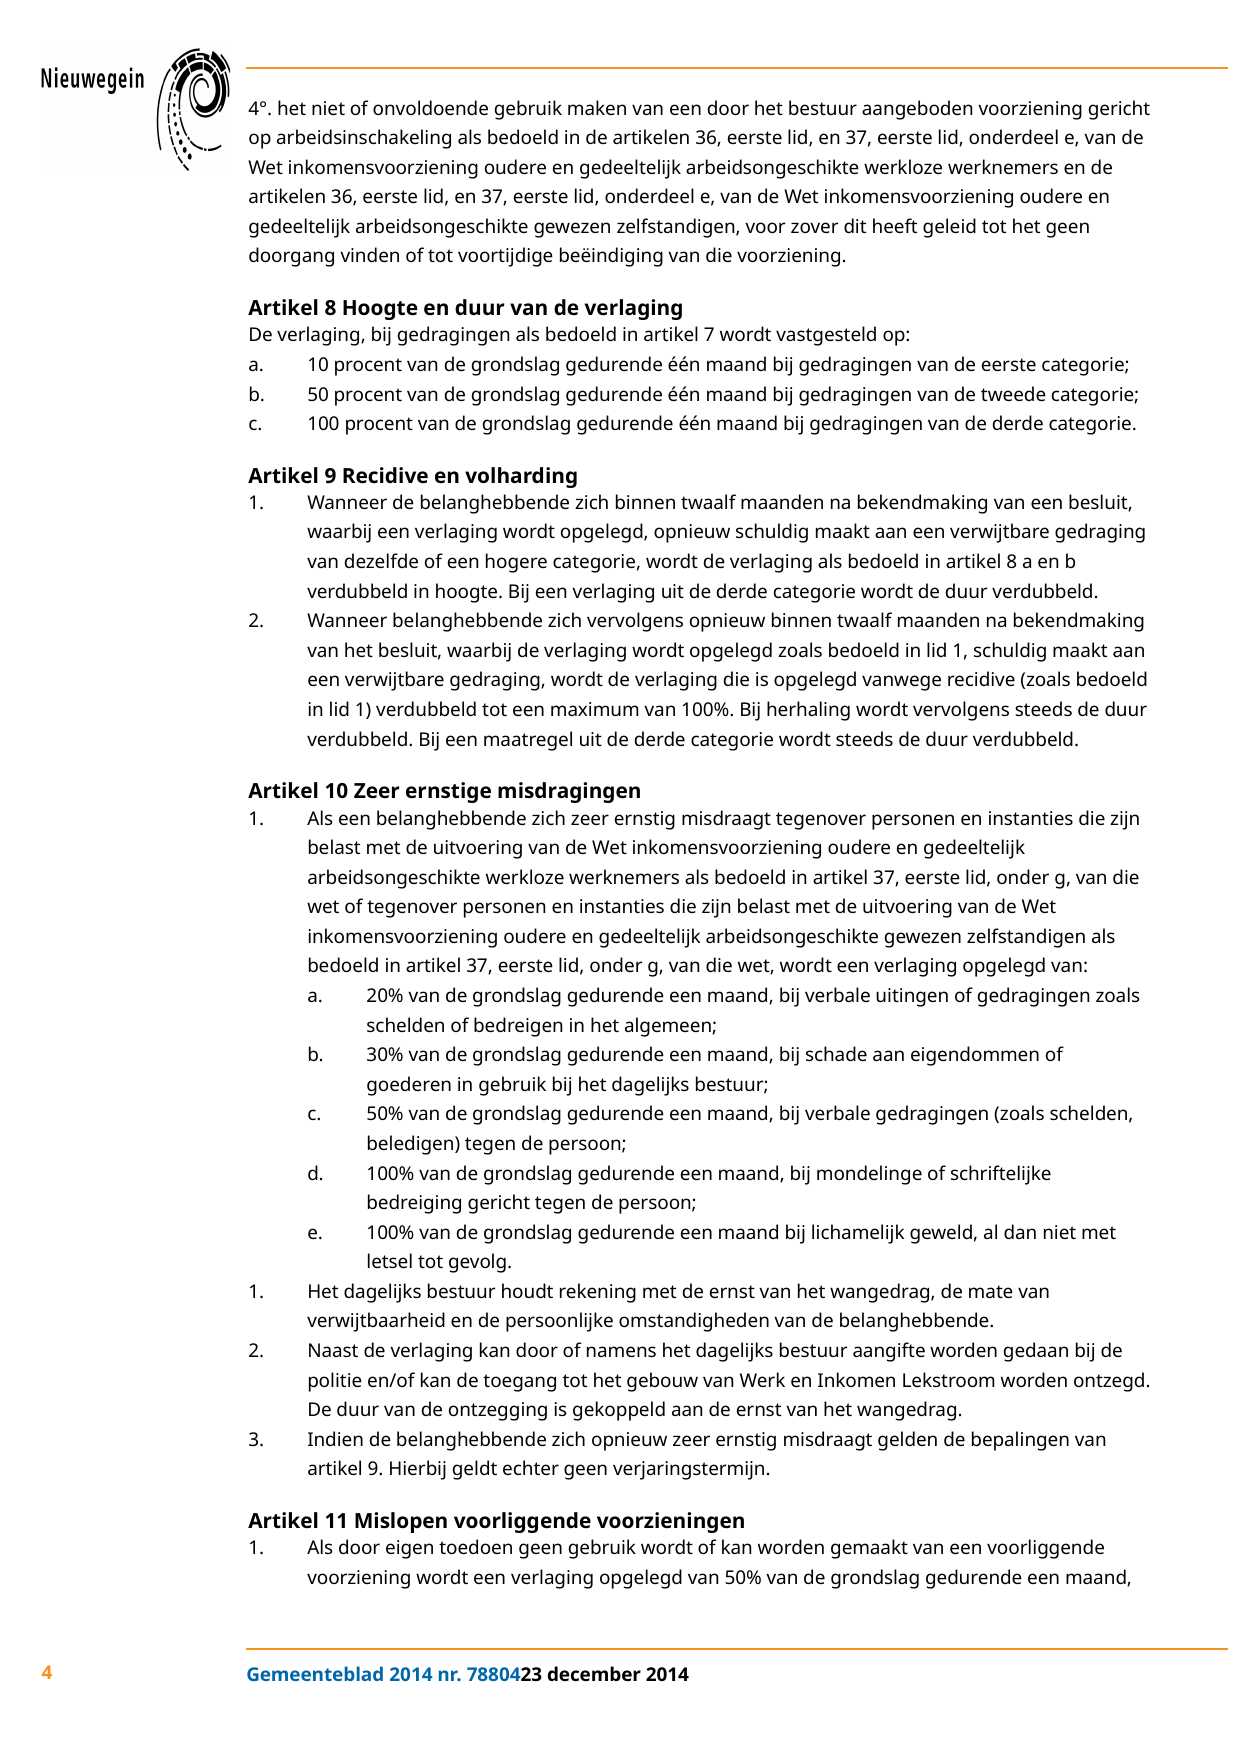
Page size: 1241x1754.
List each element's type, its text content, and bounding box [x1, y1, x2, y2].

list Naast de verlaging kan door of namens het dagelijks bestuur aangifte worden gedaan bij de politie en/of kan de toegang tot het gebouw van Werk en Inkomen Lekstroom worden ontzegd. De duur van de ontzegging is gekoppeld aan de ernst van het wangedrag. [248, 1337, 1152, 1422]
list Wanneer belanghebbende zich vervolgens opnieuw binnen twaalf maanden na bekendmaking van het besluit, waarbij de verlaging wordt opgelegd zoals bedoeld in lid 1, schuldig maakt aan een verwijtbare gedraging, wordt de verlaging die is opgelegd vanwege recidive (zoals bedoeld in lid 1) verdubbeld tot een maximum van 100%. Bij herhaling wordt vervolgens steeds de duur verdubbeld. Bij een maatregel uit de derde categorie wordt steeds de duur verdubbeld. [248, 607, 1152, 752]
list 10 procent van de grondslag gedurende één maand bij gedragingen van de eerste categorie; [248, 351, 1152, 377]
list 100% van de grondslag gedurende een maand, bij mondelinge of schriftelijke bedreiging gericht tegen de persoon; [307, 1160, 1152, 1215]
list Het dagelijks bestuur houdt rekening met de ernst van het wangedrag, de mate van verwijtbaarheid en de persoonlijke omstandigheden van de belanghebbende. [248, 1278, 1152, 1333]
list 100% van de grondslag gedurende een maand bij lichamelijk geweld, al dan niet met letsel tot gevolg. [307, 1219, 1152, 1274]
text Artikel 11 Mislopen voorliggende voorzieningen [248, 1506, 1152, 1534]
list Wanneer de belanghebbende zich binnen twaalf maanden na bekendmaking van een besluit, waarbij een verlaging wordt opgelegd, opnieuw schuldig maakt aan een verwijtbare gedraging van dezelfde of een hogere categorie, wordt de verlaging als bedoeld in artikel 8 a en b verdubbeld in hoogte. Bij een verlaging uit de derde categorie wordt de duur verdubbeld. [248, 489, 1152, 604]
list 20% van de grondslag gedurende een maand, bij verbale uitingen of gedragingen zoals schelden of bedreigen in het algemeen; [307, 982, 1152, 1037]
picture [41, 47, 231, 172]
list 50% van de grondslag gedurende een maand, bij verbale gedragingen (zoals schelden, beledigen) tegen de persoon; [307, 1101, 1152, 1156]
list Als door eigen toedoen geen gebruik wordt of kan worden gemaakt van een voorliggende voorziening wordt een verlaging opgelegd van 50% van de grondslag gedurende een maand, [248, 1534, 1152, 1590]
list Indien de belanghebbende zich opnieuw zeer ernstig misdraagt gelden de bepalingen van artikel 9. Hierbij geldt echter geen verjaringstermijn. [248, 1426, 1152, 1481]
text De verlaging, bij gedragingen als bedoeld in artikel 7 wordt vastgesteld op: [248, 322, 1152, 347]
list Als een belanghebbende zich zeer ernstig misdraagt tegenover personen en instanties die zijn belast met de uitvoering van de Wet inkomensvoorziening oudere en gedeeltelijk arbeidsongeschikte werkloze werknemers als bedoeld in artikel 37, eerste lid, onder g, van die wet of tegenover personen en instanties die zijn belast met de uitvoering van de Wet inkomensvoorziening oudere en gedeeltelijk arbeidsongeschikte gewezen zelfstandigen als bedoeld in artikel 37, eerste lid, onder g, van die wet, wordt een verlaging opgelegd van: [248, 805, 1152, 978]
text Artikel 8 Hoogte en duur van de verlaging [248, 293, 1152, 322]
text Artikel 10 Zeer ernstige misdragingen [248, 776, 1152, 805]
list 100 procent van de grondslag gedurende één maand bij gedragingen van de derde categorie. [248, 410, 1152, 436]
text 4°. het niet of onvoldoende gebruik maken van een door het bestuur aangeboden voorziening gericht op arbeidsinschakeling als bedoeld in de artikelen 36, eerste lid, en 37, eerste lid, onderdeel e, van de Wet inkomensvoorziening oudere en gedeeltelijk arbeidsongeschikte werkloze werknemers en de artikelen 36, eerste lid, en 37, eerste lid, onderdeel e, van de Wet inkomensvoorziening oudere en gedeeltelijk arbeidsongeschikte gewezen zelfstandigen, voor zover dit heeft geleid tot het geen doorgang vinden of tot voortijdige beëindiging van die voorziening. [248, 95, 1152, 268]
list 50 procent van de grondslag gedurende één maand bij gedragingen van de tweede categorie; [248, 381, 1152, 406]
text Artikel 9 Recidive en volharding [248, 461, 1152, 489]
list 30% van de grondslag gedurende een maand, bij schade aan eigendommen of goederen in gebruik bij het dagelijks bestuur; [307, 1041, 1152, 1097]
